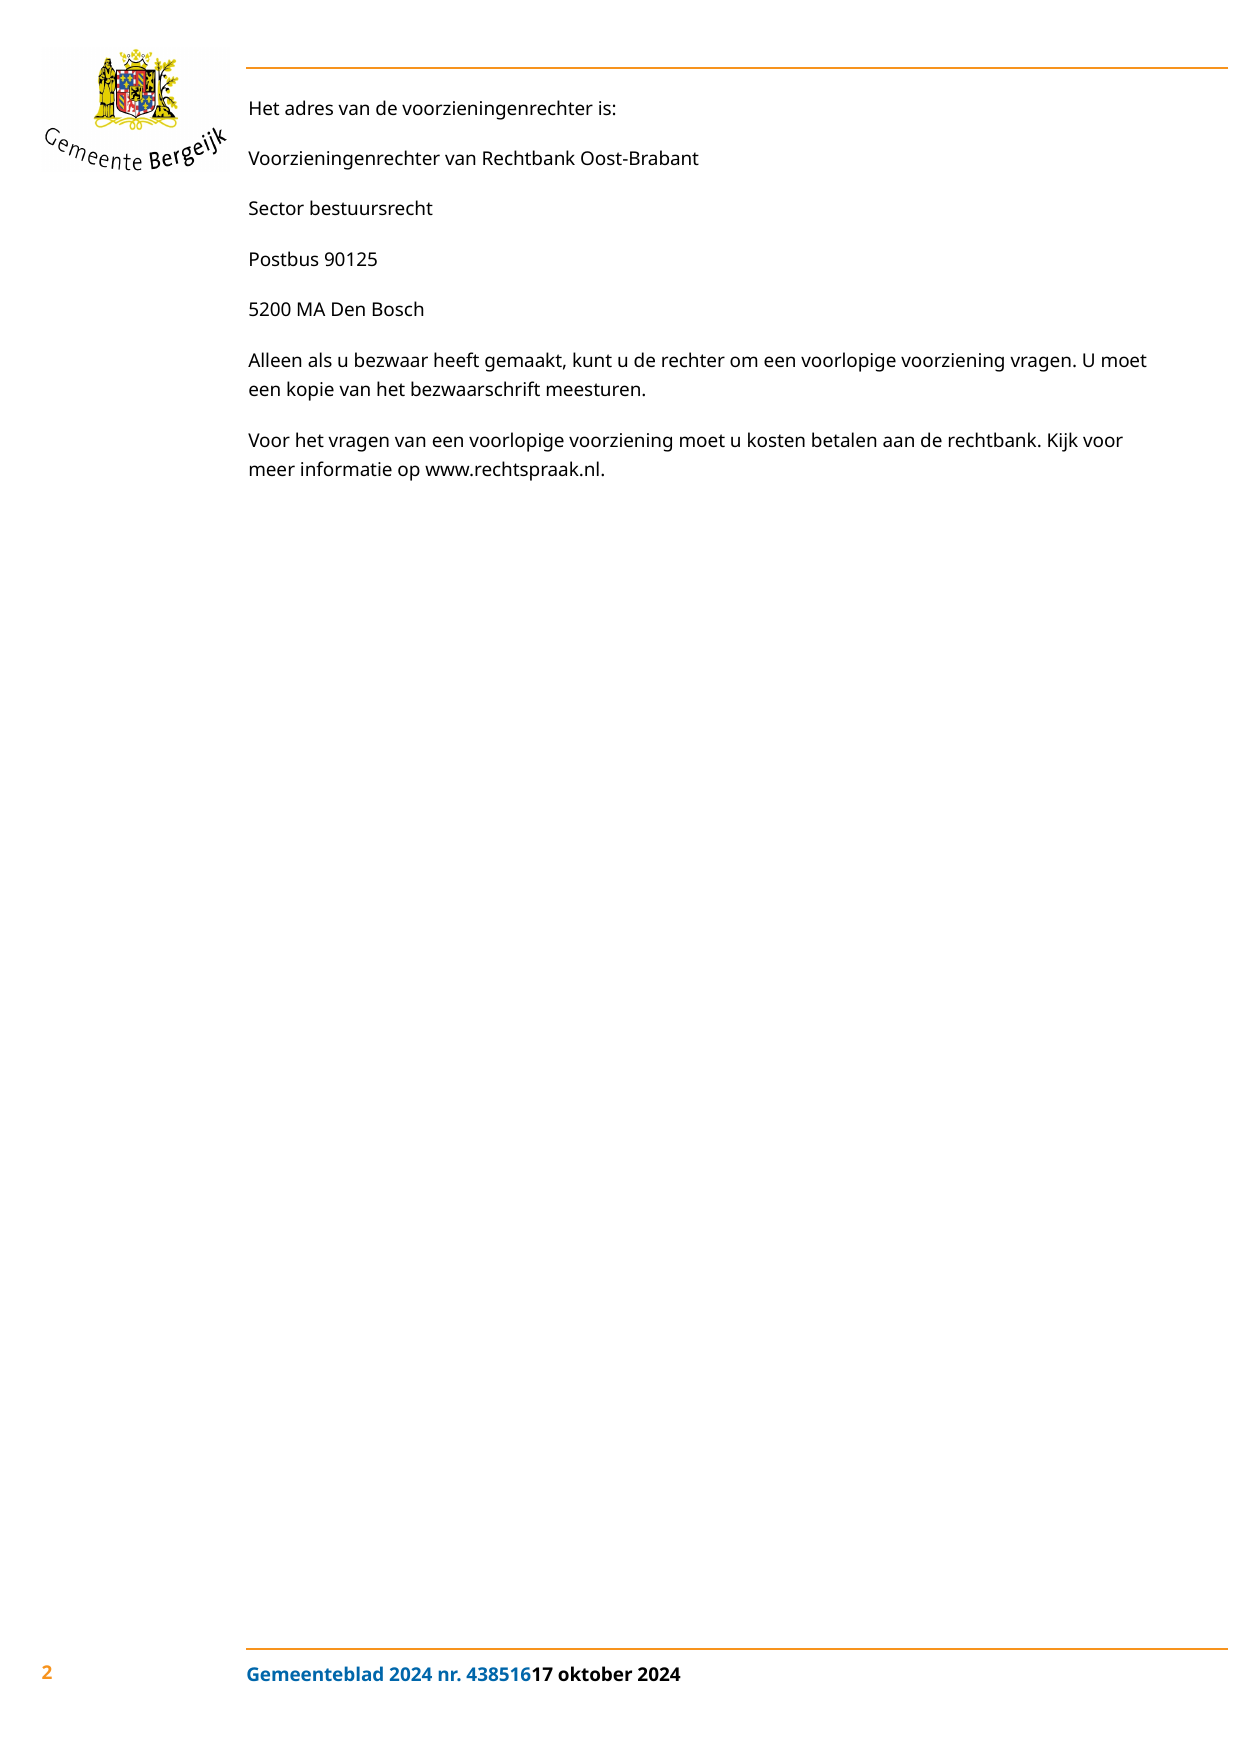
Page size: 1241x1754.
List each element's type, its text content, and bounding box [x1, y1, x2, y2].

text Postbus 90125 [248, 246, 1152, 272]
picture [41, 47, 231, 172]
text Sector bestuursrecht [248, 196, 1152, 221]
text Voorzieningenrechter van Rechtbank Oost-Brabant [248, 145, 1152, 171]
text 5200 MA Den Bosch [248, 296, 1152, 322]
text Alleen als u bezwaar heeft gemaakt, kunt u de rechter om een voorlopige voorziening vragen. U moet een kopie van het bezwaarschrift meesturen. [248, 347, 1152, 402]
text Voor het vragen van een voorlopige voorziening moet u kosten betalen aan de rechtbank. Kijk voor meer informatie op www.rechtspraak.nl. [248, 427, 1152, 482]
text Het adres van de voorzieningenrechter is: [248, 95, 1152, 121]
